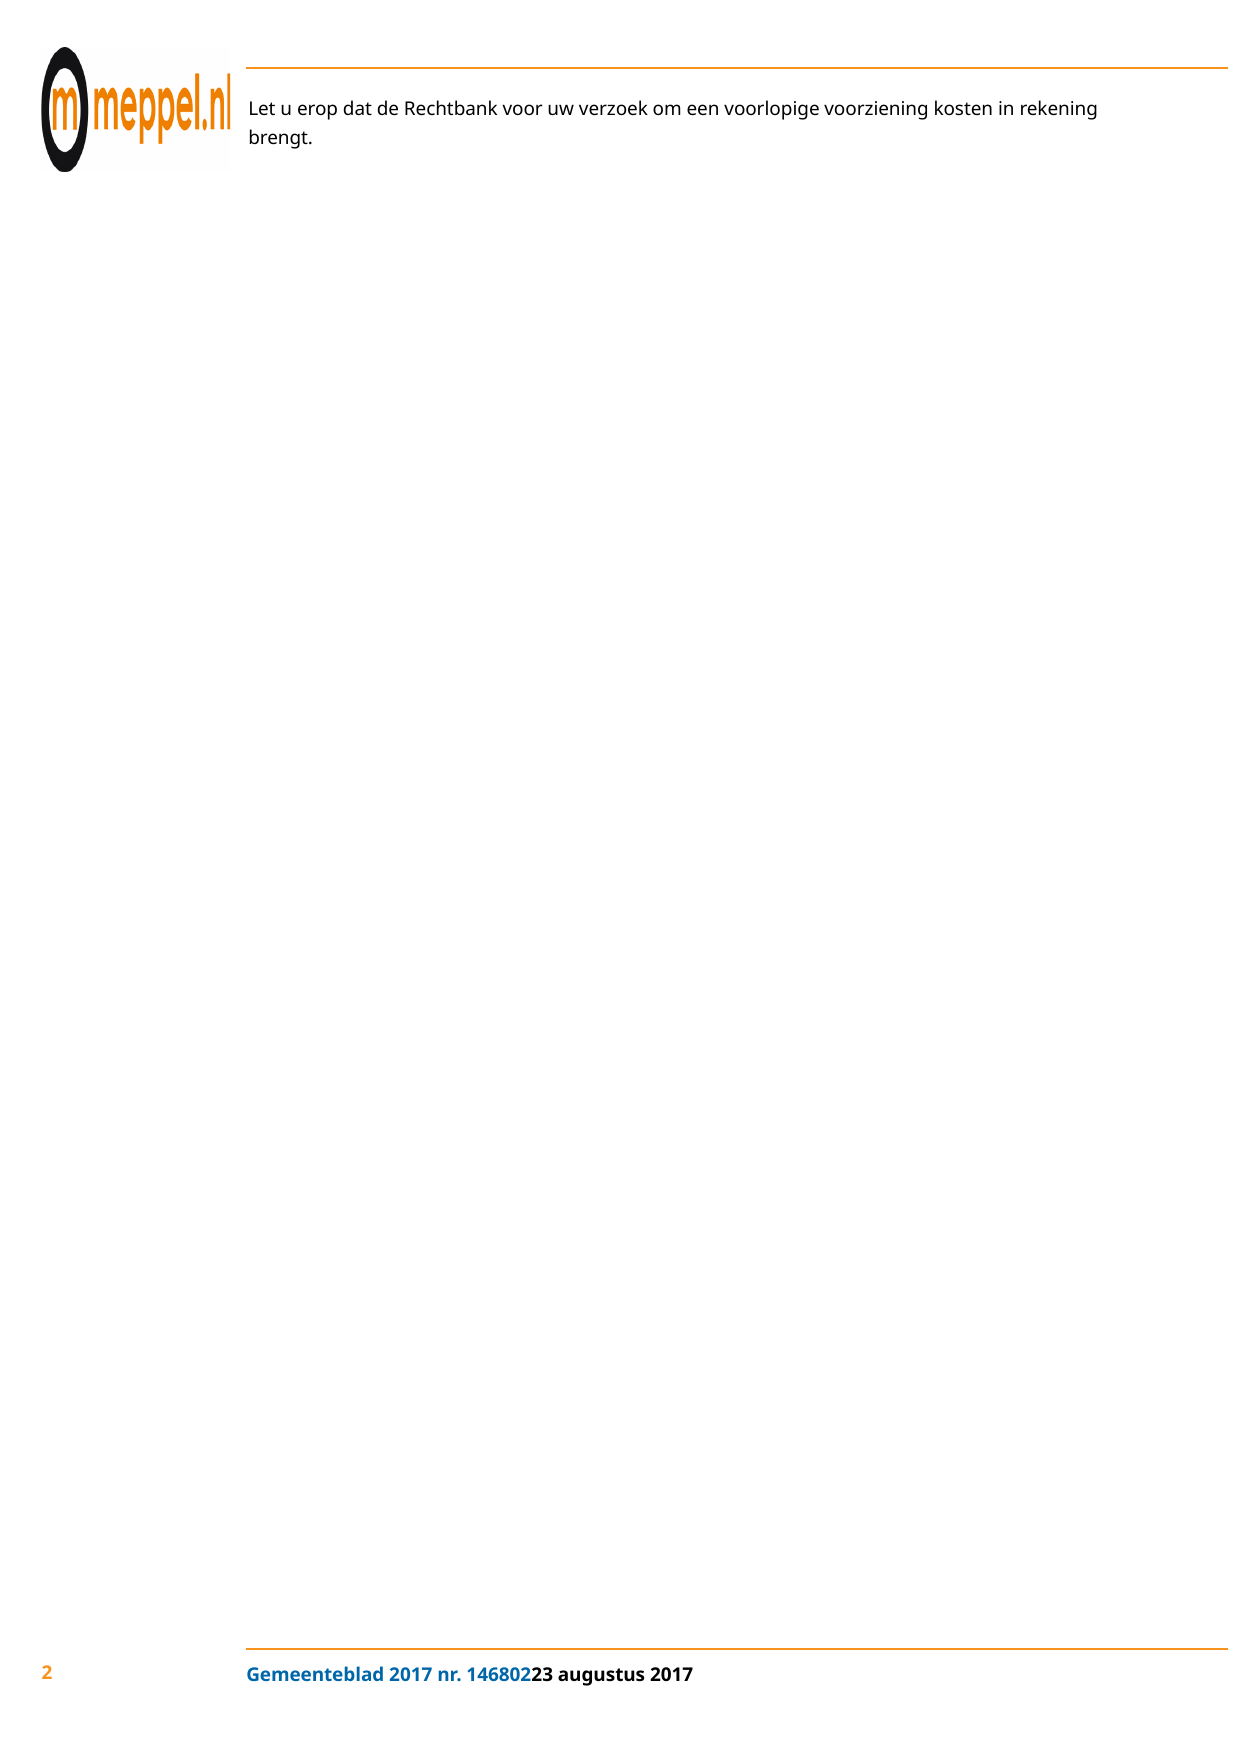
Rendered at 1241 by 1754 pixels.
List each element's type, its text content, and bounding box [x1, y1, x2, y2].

text Let u erop dat de Rechtbank voor uw verzoek om een voorlopige voorziening kosten in rekening brengt. [248, 95, 1152, 150]
picture [41, 47, 231, 172]
